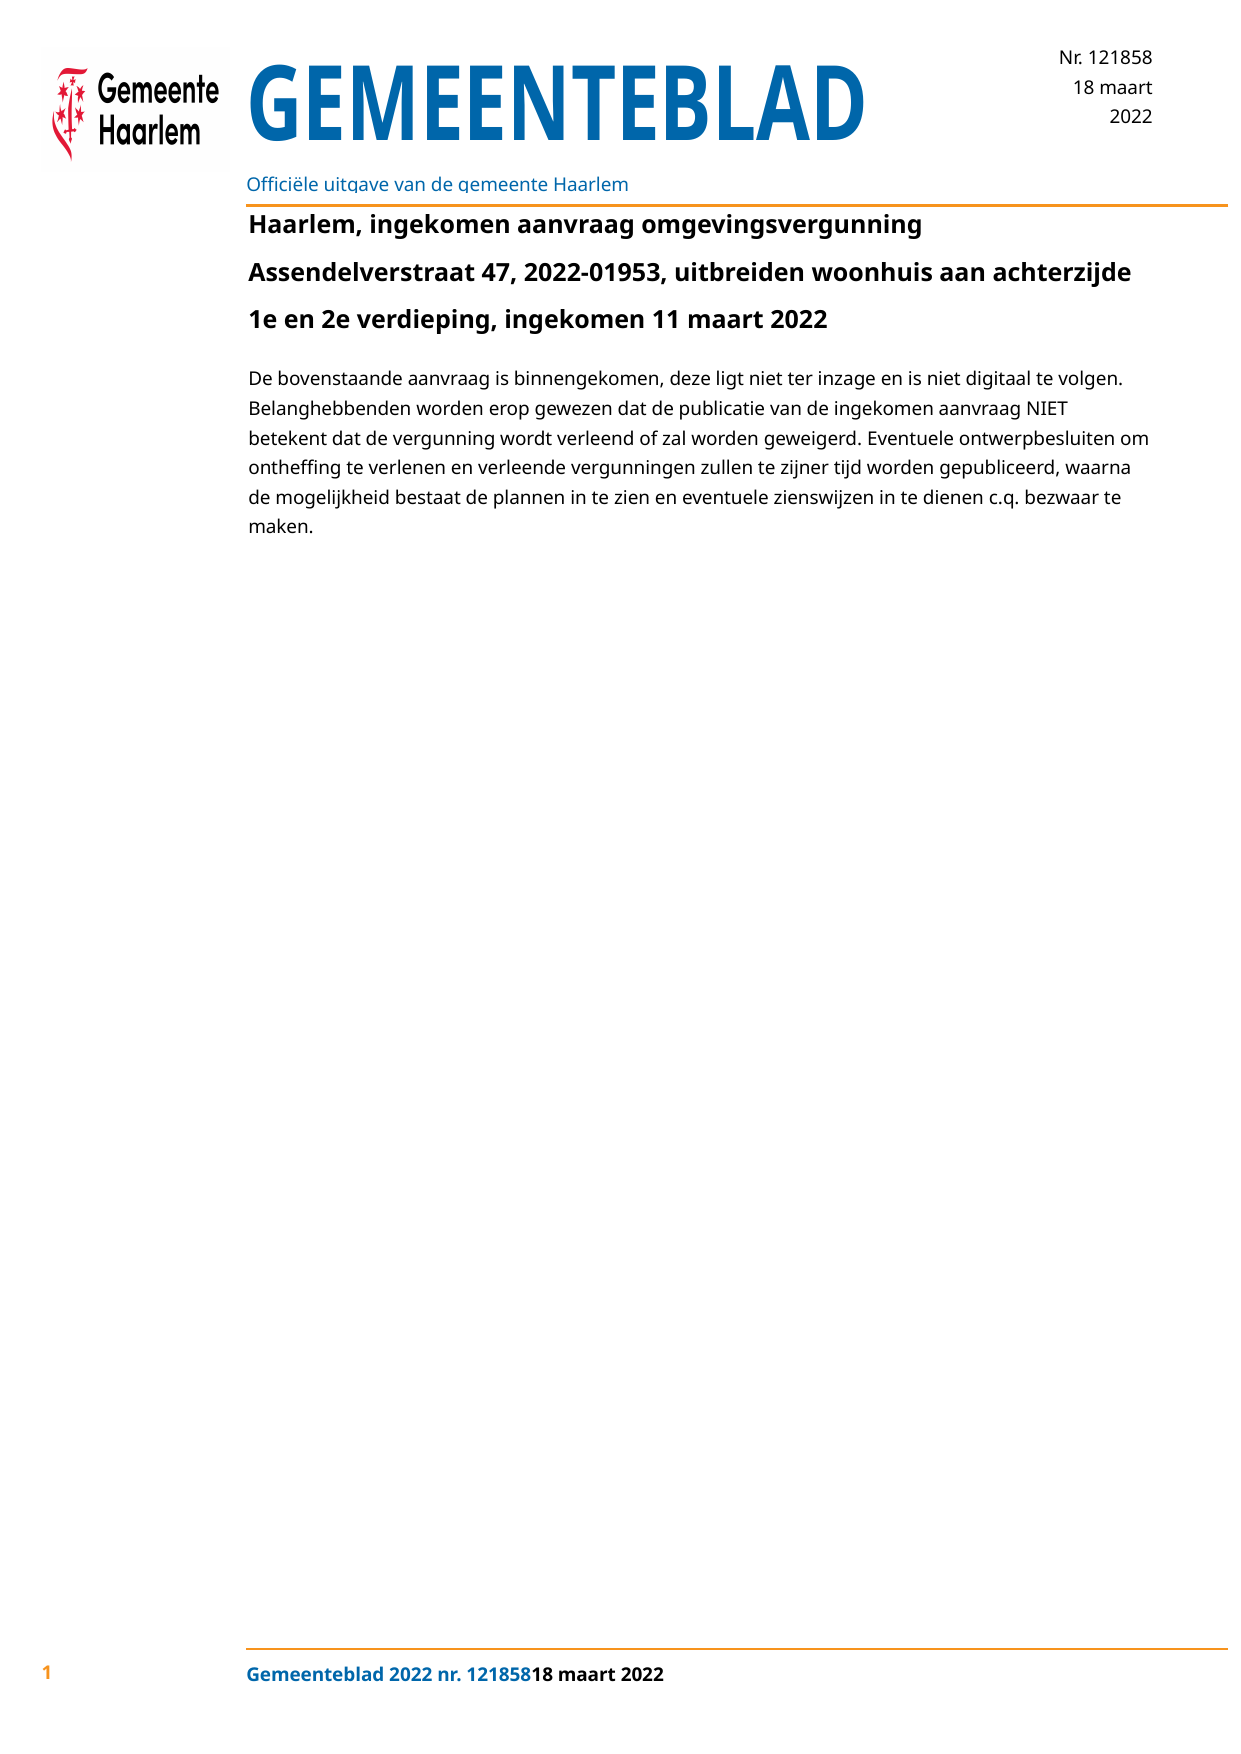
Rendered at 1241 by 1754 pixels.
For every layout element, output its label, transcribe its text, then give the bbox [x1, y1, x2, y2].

picture [41, 47, 231, 172]
text De bovenstaande aanvraag is binnengekomen, deze ligt niet ter inzage en is niet digitaal te volgen. Belanghebbenden worden erop gewezen dat de publicatie van de ingekomen aanvraag NIET betekent dat de vergunning wordt verleend of zal worden geweigerd. Eventuele ontwerpbesluiten om ontheffing te verlenen en verleende vergunningen zullen te zijner tijd worden gepubliceerd, waarna de mogelijkheid bestaat de plannen in te zien en eventuele zienswijzen in te dienen c.q. bezwaar te maken. [248, 366, 1152, 539]
text Haarlem, ingekomen aanvraag omgevingsvergunning Assendelverstraat 47, 2022-01953, uitbreiden woonhuis aan achterzijde 1e en 2e verdieping, ingekomen 11 maart 2022 [248, 207, 1152, 336]
